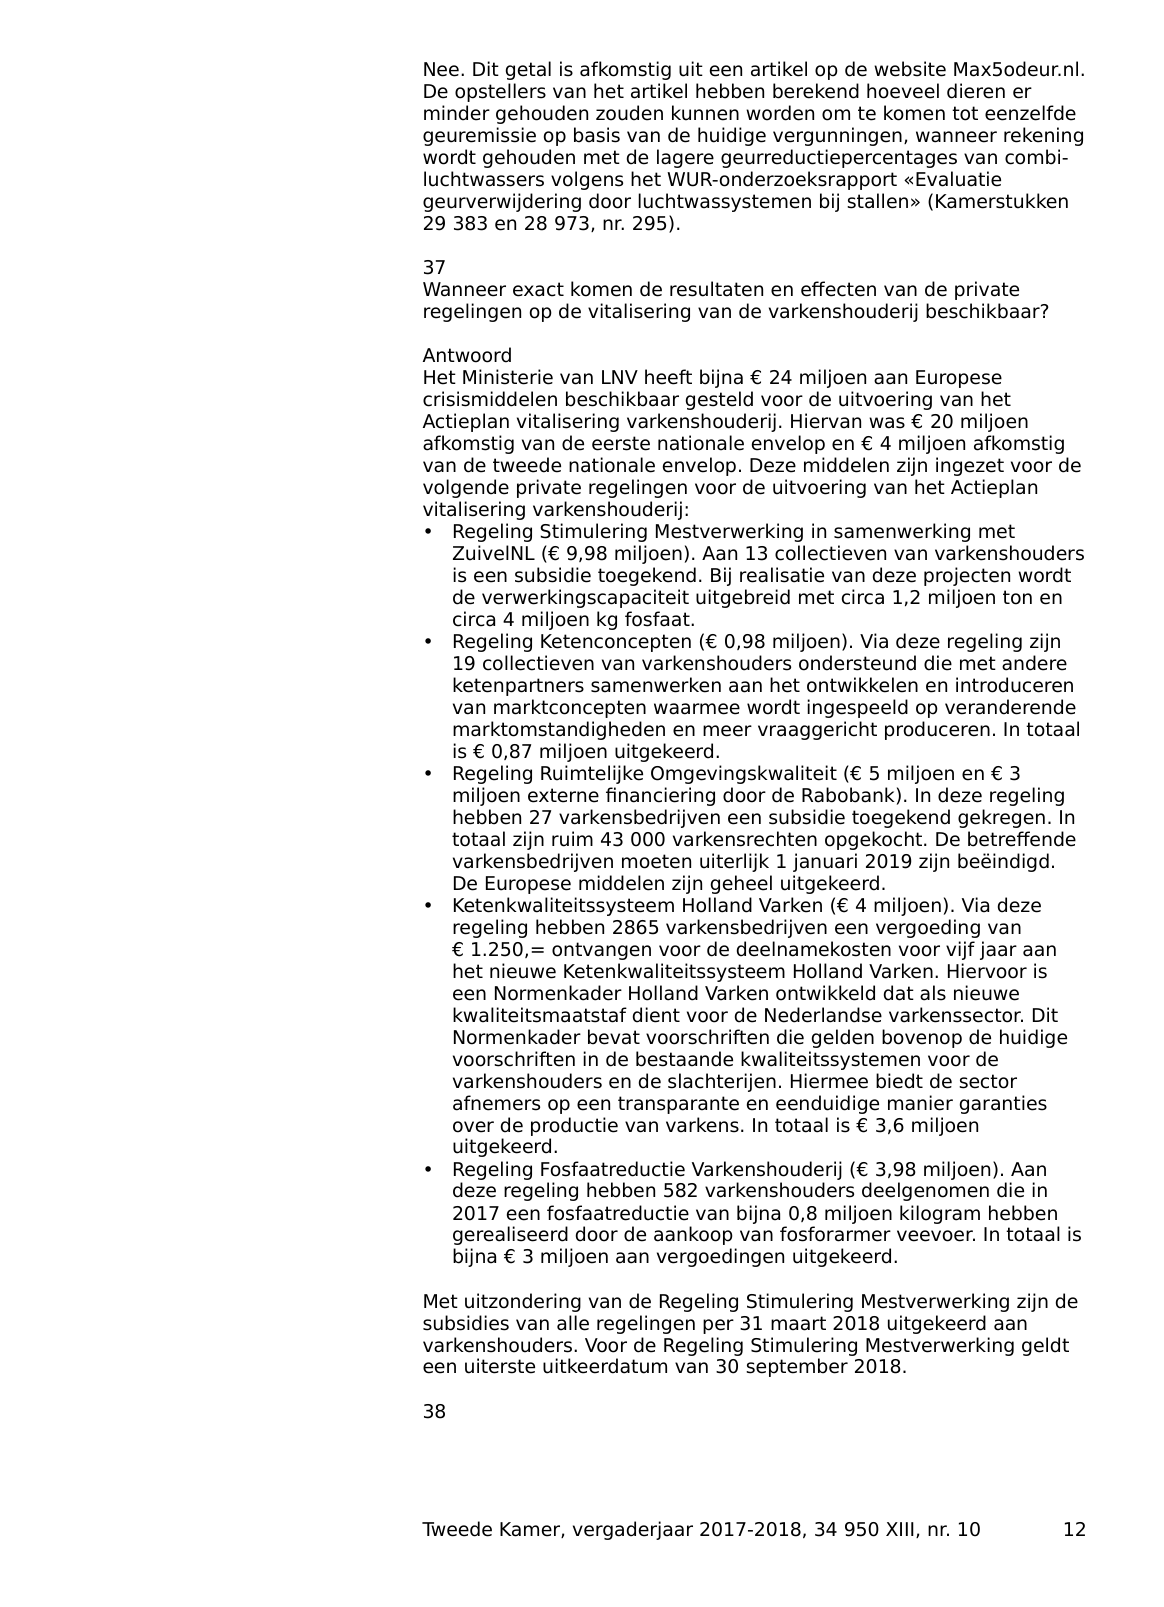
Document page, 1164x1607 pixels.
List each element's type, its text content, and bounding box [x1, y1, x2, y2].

text • Regeling Fosfaatreductie Varkenshouderij (€ 3,98 miljoen). Aan deze regeling hebben 582 varkenshouders deelgenomen die in 2017 een fosfaatreductie van bijna 0,8 miljoen kilogram hebben gerealiseerd door de aankoop van fosforarmer veevoer. In totaal is bijna € 3 miljoen aan vergoedingen uitgekeerd. [422, 1158, 1087, 1268]
text 37 [422, 257, 1087, 279]
text 38 [422, 1401, 1087, 1423]
text Nee. Dit getal is afkomstig uit een artikel op de website Max5odeur.nl. De opstellers van het artikel hebben berekend hoeveel dieren er minder gehouden zouden kunnen worden om te komen tot eenzelfde geuremissie op basis van de huidige vergunningen, wanneer rekening wordt gehouden met de lagere geurreductiepercentages van combi-luchtwassers volgens het WUR-onderzoeksrapport «Evaluatie geurverwijdering door luchtwassystemen bij stallen» (Kamerstukken 29 383 en 28 973, nr. 295). [422, 59, 1087, 235]
text Wanneer exact komen de resultaten en effecten van de private regelingen op de vitalisering van de varkenshouderij beschikbaar? [422, 279, 1087, 323]
text Het Ministerie van LNV heeft bijna € 24 miljoen aan Europese crisismiddelen beschikbaar gesteld voor de uitvoering van het Actieplan vitalisering varkenshouderij. Hiervan was € 20 miljoen afkomstig van de eerste nationale envelop en € 4 miljoen afkomstig van de tweede nationale envelop. Deze middelen zijn ingezet voor de volgende private regelingen voor de uitvoering van het Actieplan vitalisering varkenshouderij: [422, 367, 1087, 521]
text • Regeling Ketenconcepten (€ 0,98 miljoen). Via deze regeling zijn 19 collectieven van varkenshouders ondersteund die met andere ketenpartners samenwerken aan het ontwikkelen en introduceren van marktconcepten waarmee wordt ingespeeld op veranderende marktomstandigheden en meer vraaggericht produceren. In totaal is € 0,87 miljoen uitgekeerd. [422, 631, 1087, 763]
text Antwoord [422, 345, 1087, 367]
text • Regeling Ruimtelijke Omgevingskwaliteit (€ 5 miljoen en € 3 miljoen externe financiering door de Rabobank). In deze regeling hebben 27 varkensbedrijven een subsidie toegekend gekregen. In totaal zijn ruim 43 000 varkensrechten opgekocht. De betreffende varkensbedrijven moeten uiterlijk 1 januari 2019 zijn beëindigd. De Europese middelen zijn geheel uitgekeerd. [422, 763, 1087, 895]
text • Ketenkwaliteitssysteem Holland Varken (€ 4 miljoen). Via deze regeling hebben 2865 varkensbedrijven een vergoeding van € 1.250,= ontvangen voor de deelnamekosten voor vijf jaar aan het nieuwe Ketenkwaliteitssysteem Holland Varken. Hiervoor is een Normenkader Holland Varken ontwikkeld dat als nieuwe kwaliteitsmaatstaf dient voor de Nederlandse varkenssector. Dit Normenkader bevat voorschriften die gelden bovenop de huidige voorschriften in de bestaande kwaliteitssystemen voor de varkenshouders en de slachterijen. Hiermee biedt de sector afnemers op een transparante en eenduidige manier garanties over de productie van varkens. In totaal is € 3,6 miljoen uitgekeerd. [422, 895, 1087, 1158]
text • Regeling Stimulering Mestverwerking in samenwerking met ZuivelNL (€ 9,98 miljoen). Aan 13 collectieven van varkenshouders is een subsidie toegekend. Bij realisatie van deze projecten wordt de verwerkingscapaciteit uitgebreid met circa 1,2 miljoen ton en circa 4 miljoen kg fosfaat. [422, 521, 1087, 631]
text Met uitzondering van de Regeling Stimulering Mestverwerking zijn de subsidies van alle regelingen per 31 maart 2018 uitgekeerd aan varkenshouders. Voor de Regeling Stimulering Mestverwerking geldt een uiterste uitkeerdatum van 30 september 2018. [422, 1291, 1087, 1378]
